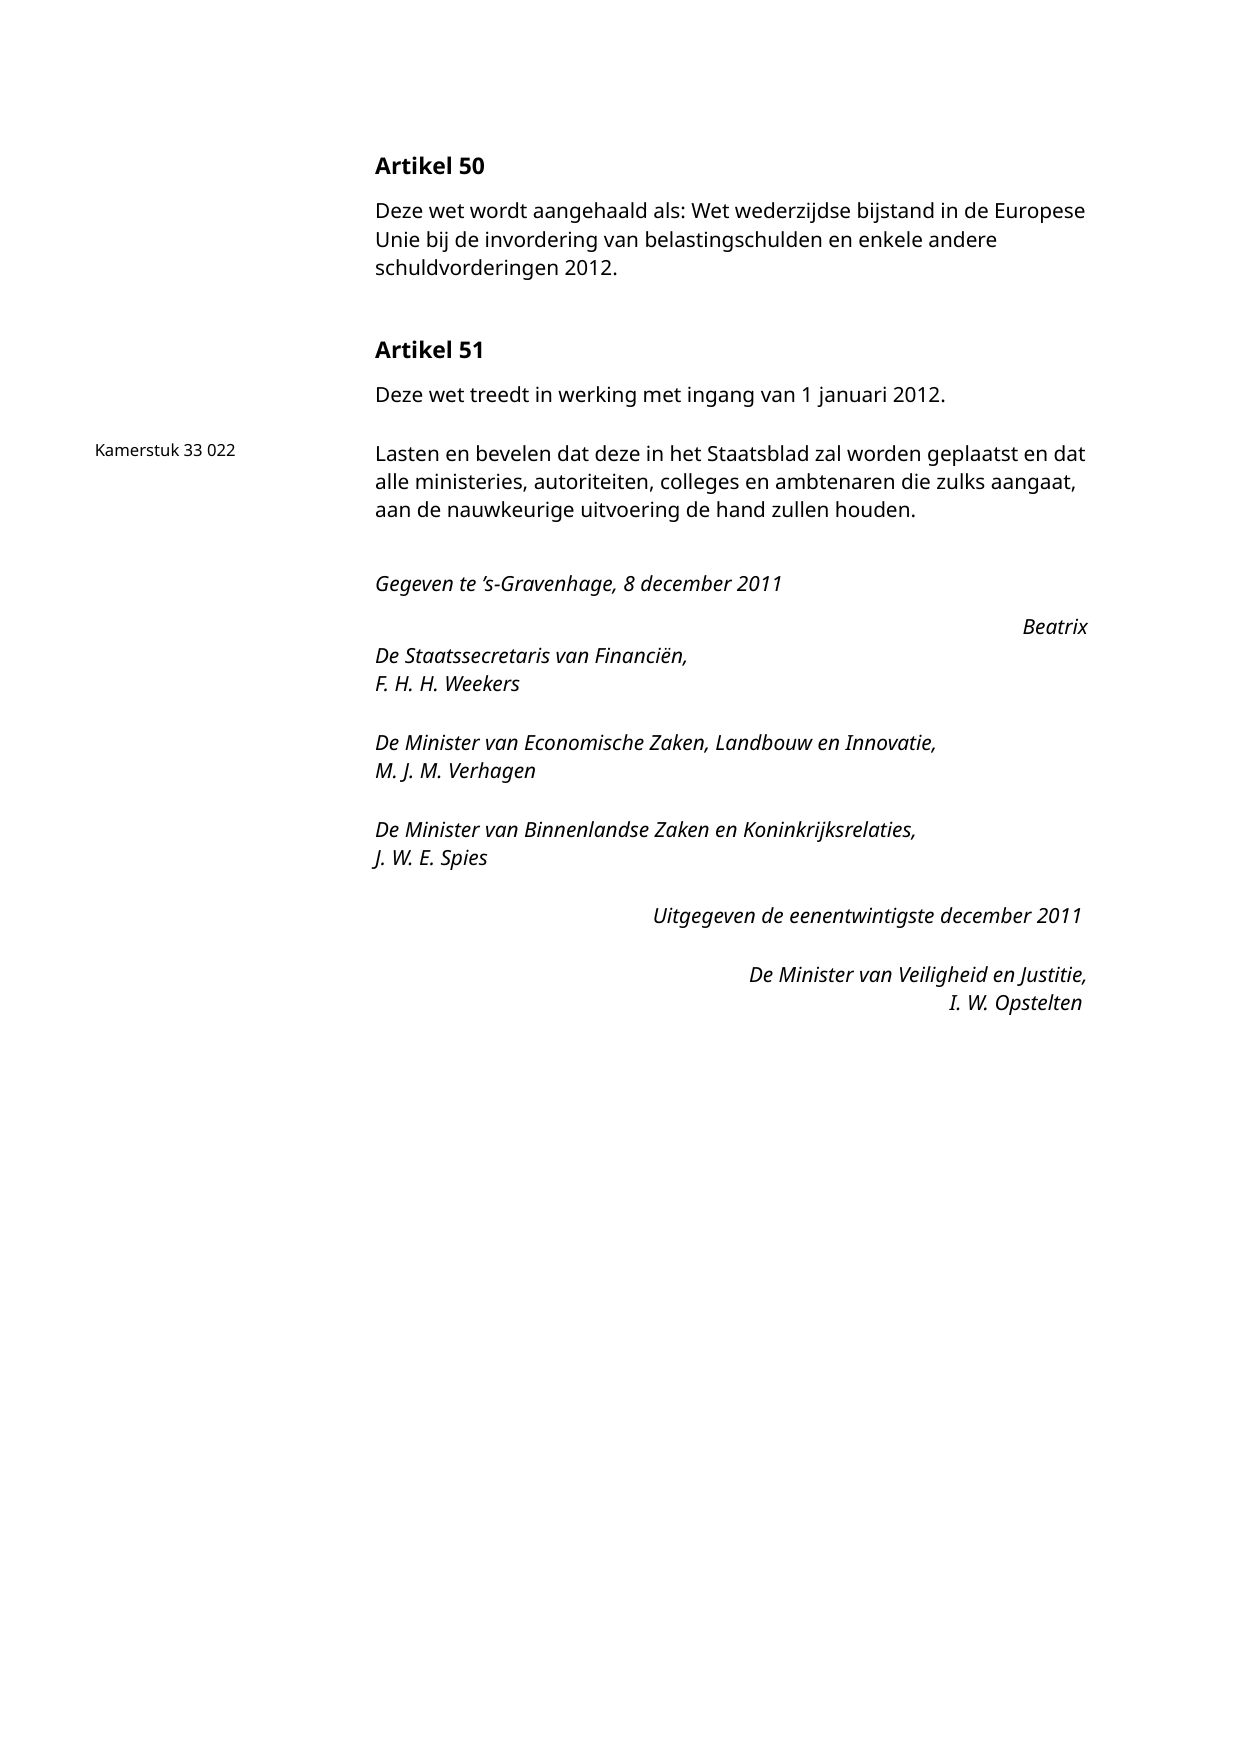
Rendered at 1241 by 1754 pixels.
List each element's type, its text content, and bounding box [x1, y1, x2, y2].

text M. J. M. Verhagen [375, 756, 1090, 785]
text De Minister van Economische Zaken, Landbouw en Innovatie, [375, 728, 1090, 756]
text Deze wet wordt aangehaald als: Wet wederzijdse bijstand in de Europese Unie bij de invordering van belastingschulden en enkele andere schuldvorderingen 2012. [375, 196, 1090, 282]
text Uitgegeven de eenentwintigste december 2011 [375, 902, 1090, 930]
subtitle Artikel 51 [375, 334, 1090, 365]
text Lasten en bevelen dat deze in het Staatsblad zal worden geplaatst en dat alle ministeries, autoriteiten, colleges en ambtenaren die zulks aangaat, aan de nauwkeurige uitvoering de hand zullen houden. [375, 439, 1090, 524]
text De Minister van Veiligheid en Justitie, [375, 960, 1090, 988]
text Kamerstuk 33 022 [94, 439, 328, 461]
text F. H. H. Weekers [375, 669, 1090, 698]
text De Staatssecretaris van Financiën, [375, 641, 1090, 669]
text Beatrix [375, 612, 1090, 641]
text Deze wet treedt in werking met ingang van 1 januari 2012. [375, 380, 1090, 409]
text De Minister van Binnenlandse Zaken en Koninkrijksrelaties, [375, 815, 1090, 843]
text Gegeven te ’s-Gravenhage, 8 december 2011 [375, 569, 1090, 597]
subtitle Artikel 50 [375, 150, 1090, 181]
text J. W. E. Spies [375, 843, 1090, 872]
text I. W. Opstelten [375, 988, 1090, 1017]
